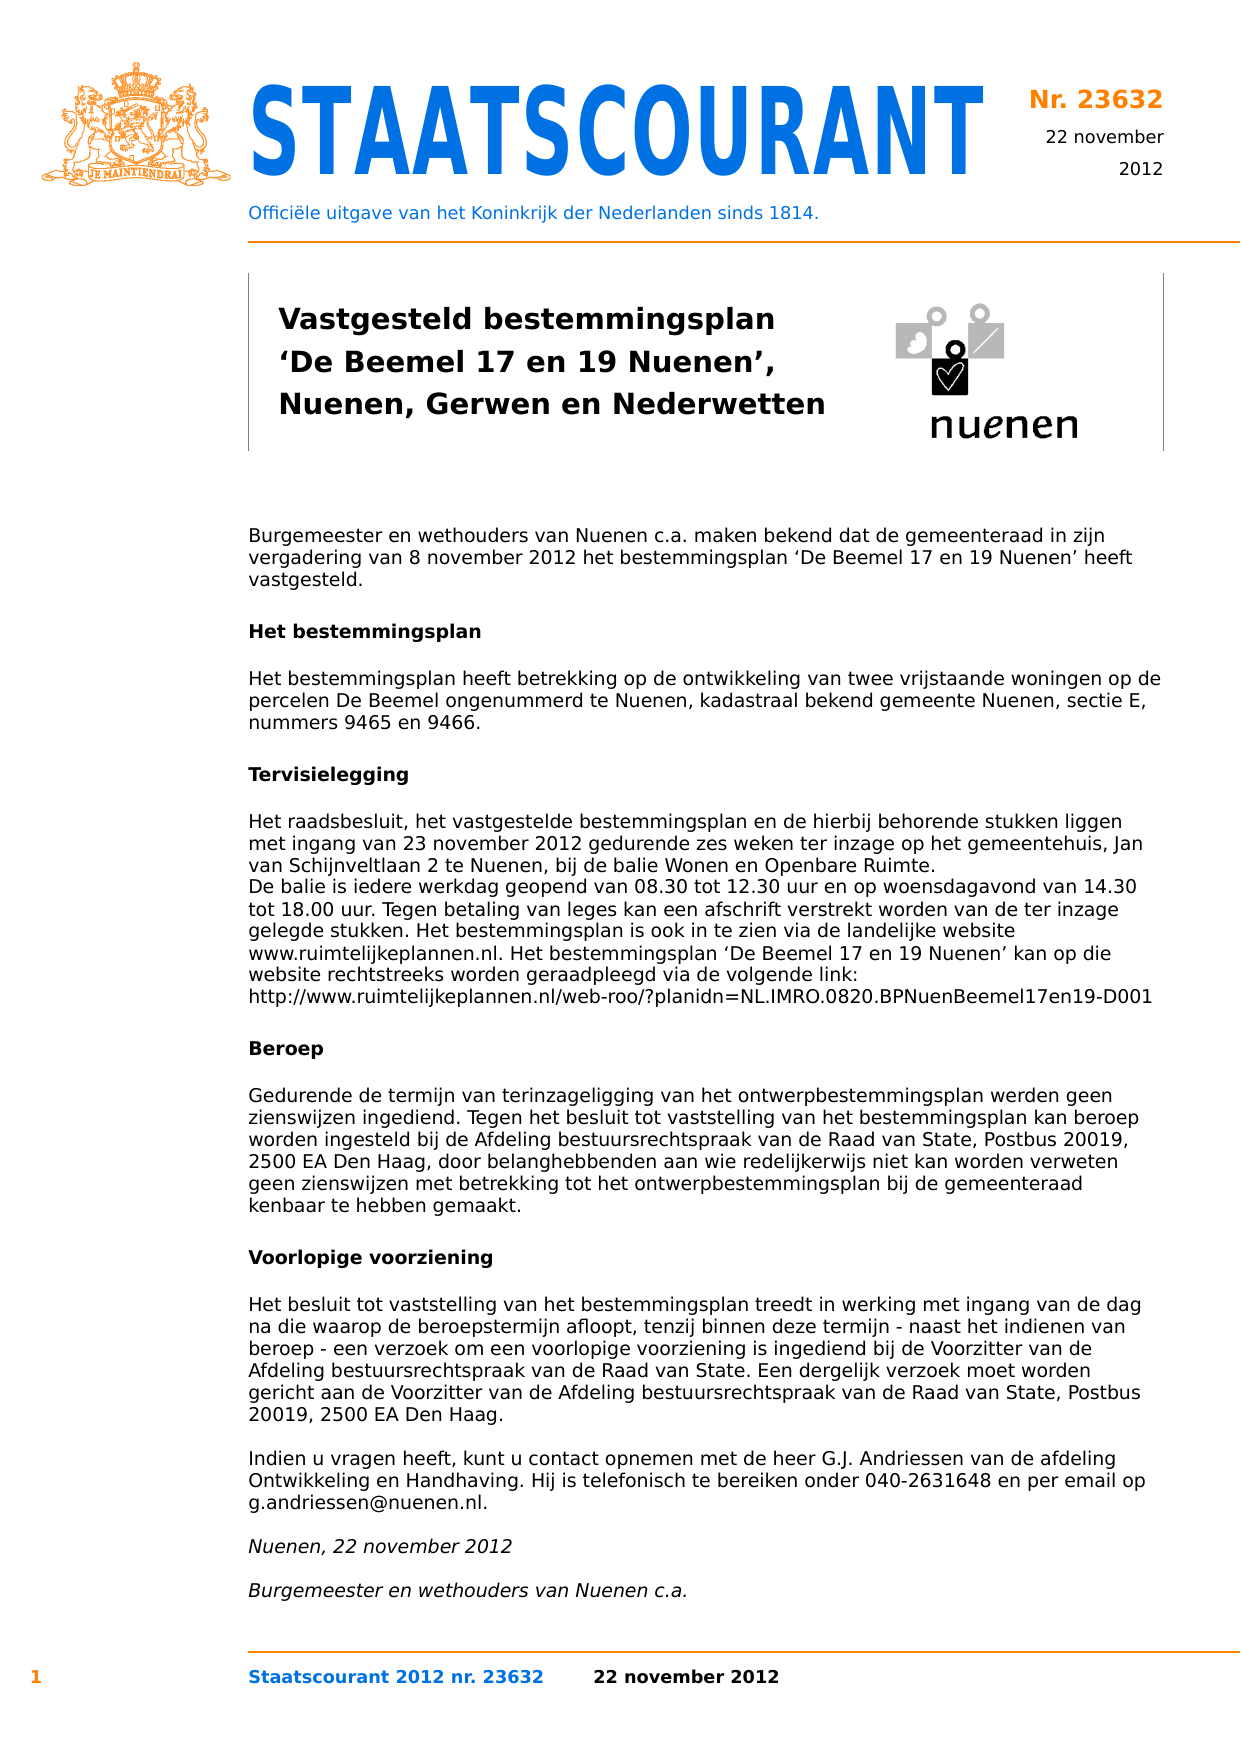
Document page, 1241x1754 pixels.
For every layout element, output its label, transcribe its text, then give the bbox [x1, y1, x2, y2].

table_header STAATSCOURANT [248, 62, 998, 203]
subtitle Beroep [248, 1038, 1163, 1060]
table_header [25, 62, 248, 241]
text Het besluit tot vaststelling van het bestemmingsplan treedt in werking met ingang van de dag na die waarop de beroepstermijn afloopt, tenzij binnen deze termijn - naast het indienen van beroep - een verzoek om een voorlopige voorziening is ingediend bij de Voorzitter van de Afdeling bestuursrechtspraak van de Raad van State. Een dergelijk verzoek moet worden gericht aan de Voorzitter van de Afdeling bestuursrechtspraak van de Raad van State, Postbus 20019, 2500 EA Den Haag. [248, 1294, 1163, 1426]
text vergadering van 8 november 2012 het bestemmingsplan ‘De Beemel 17 en 19 Nuenen’ heeft vastgesteld. [248, 547, 1163, 591]
subtitle Vastgesteld bestemmingsplan ‘De Beemel 17 en 19 Nuenen’, Nuenen, Gerwen en Nederwetten [249, 273, 1163, 451]
text Het raadsbesluit, het vastgestelde bestemmingsplan en de hierbij behorende stukken liggen met ingang van 23 november 2012 gedurende zes weken ter inzage op het gemeentehuis, Jan van Schijnveltlaan 2 te Nuenen, bij de balie Wonen en Openbare Ruimte. [248, 811, 1163, 876]
subtitle Tervisielegging [248, 763, 1163, 786]
text Het bestemmingsplan heeft betrekking op de ontwikkeling van twee vrijstaande woningen op de percelen De Beemel ongenummerd te Nuenen, kadastraal bekend gemeente Nuenen, sectie E, nummers 9465 en 9466. [248, 668, 1163, 733]
text Indien u vragen heeft, kunt u contact opnemen met de heer G.J. Andriessen van de afdeling Ontwikkeling en Handhaving. Hij is telefonisch te bereiken onder 040-2631648 en per email op g.andriessen@nuenen.nl. [248, 1448, 1163, 1514]
table_header Nr. 23632 [998, 62, 1240, 121]
text Burgemeester en wethouders van Nuenen c.a. [248, 1579, 1163, 1602]
table_cell Officiële uitgave van het Koninkrijk der Nederlanden sinds 1814. [248, 203, 1240, 241]
picture [838, 302, 1134, 439]
text Nuenen, 22 november 2012 [248, 1536, 1163, 1558]
table_cell 22 november [998, 121, 1240, 153]
subtitle Voorlopige voorziening [248, 1247, 1163, 1269]
table_cell 2012 [998, 153, 1240, 203]
subtitle Het bestemmingsplan [248, 621, 1163, 643]
text De balie is iedere werkdag geopend van 08.30 tot 12.30 uur en op woensdagavond van 14.30 tot 18.00 uur. Tegen betaling van leges kan een afschrift verstrekt worden van de ter inzage gelegde stukken. Het bestemmingsplan is ook in te zien via de landelijke website www.ruimtelijkeplannen.nl. Het bestemmingsplan ‘De Beemel 17 en 19 Nuenen’ kan op die website rechtstreeks worden geraadpleegd via de volgende link: http://www.ruimtelijkeplannen.nl/web-roo/?planidn=NL.IMRO.0820.BPNuenBeemel17en19-D001 [248, 876, 1163, 1008]
text Gedurende de termijn van terinzageligging van het ontwerpbestemmingsplan werden geen zienswijzen ingediend. Tegen het besluit tot vaststelling van het bestemmingsplan kan beroep worden ingesteld bij de Afdeling bestuursrechtspraak van de Raad van State, Postbus 20019, 2500 EA Den Haag, door belanghebbenden aan wie redelijkerwijs niet kan worden verweten geen zienswijzen met betrekking tot het ontwerpbestemmingsplan bij de gemeenteraad kenbaar te hebben gemaakt. [248, 1085, 1163, 1217]
text Burgemeester en wethouders van Nuenen c.a. maken bekend dat de gemeenteraad in zijn [248, 525, 1163, 547]
picture [41, 62, 231, 186]
